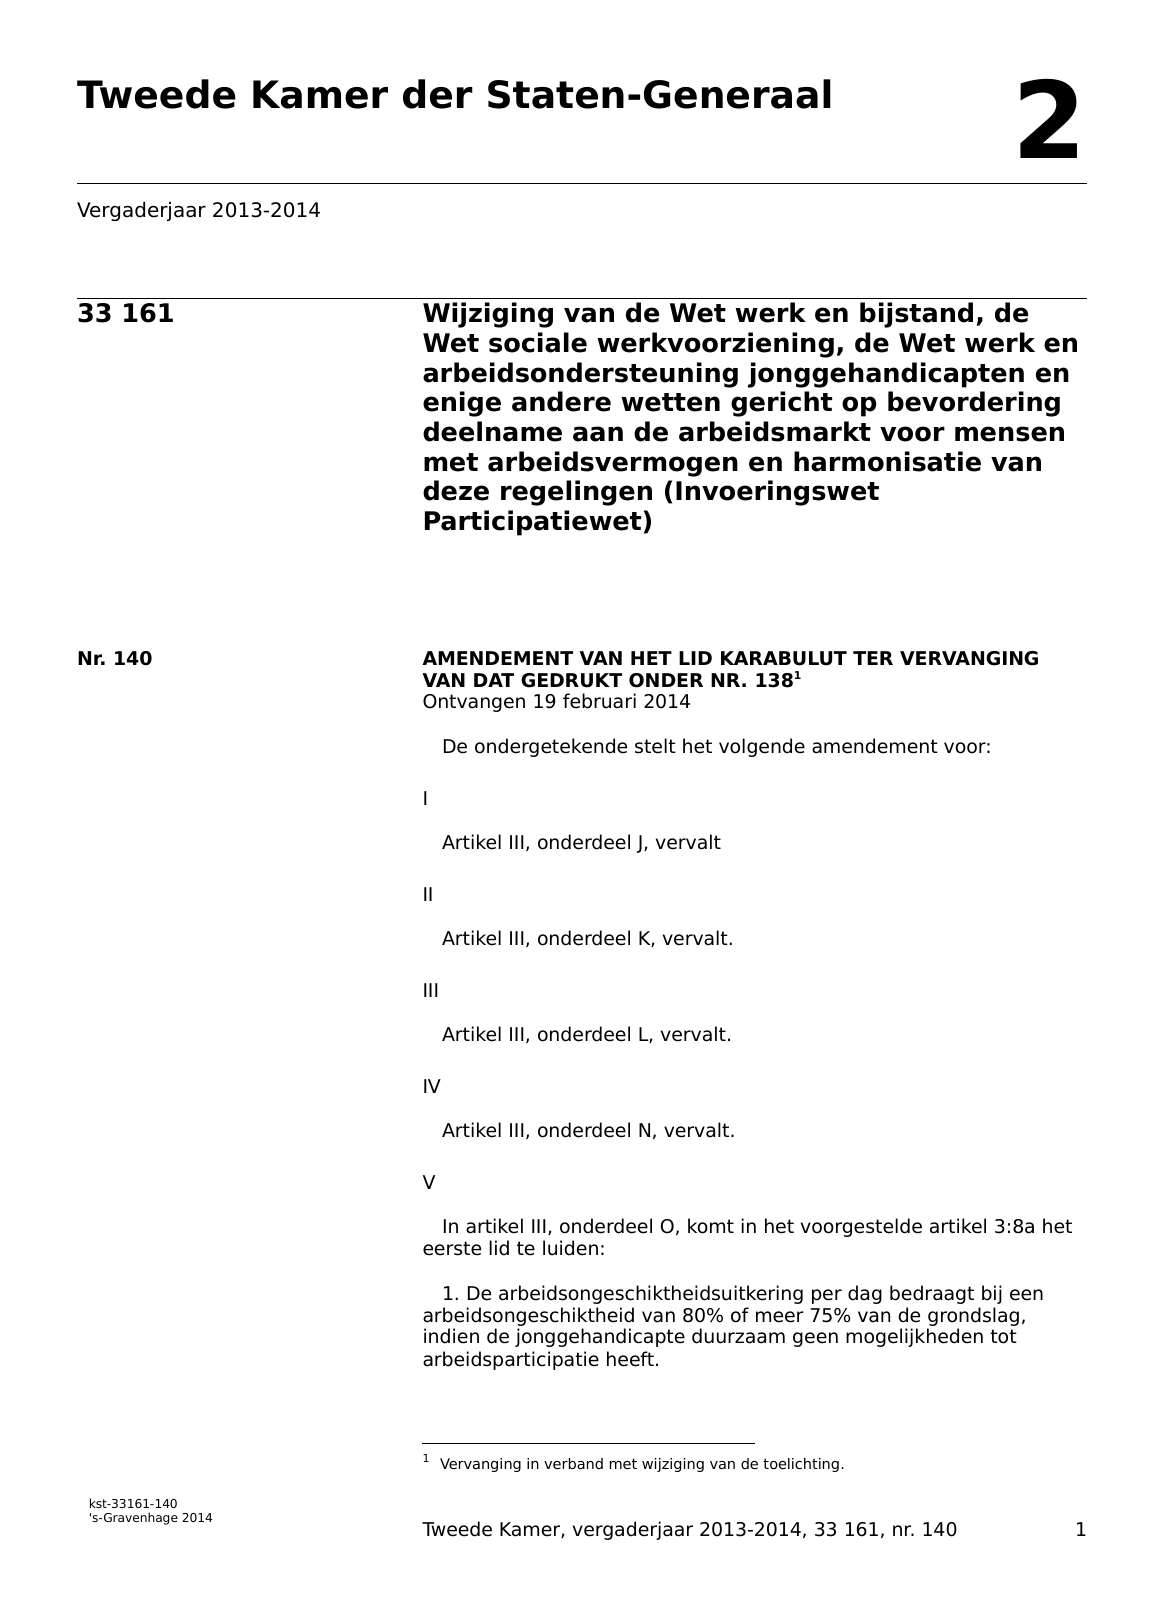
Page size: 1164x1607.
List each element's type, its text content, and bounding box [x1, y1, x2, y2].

table_header Tweede Kamer der Staten-Generaal [77, 59, 886, 183]
subtitle II [422, 884, 1087, 906]
subtitle IV [422, 1076, 1087, 1098]
text Artikel III, onderdeel K, vervalt. [422, 928, 1087, 950]
text Ontvangen 19 februari 2014 [422, 691, 1087, 713]
subtitle III [422, 980, 1087, 1002]
subtitle V [422, 1172, 1087, 1194]
table_cell Vergaderjaar 2013-2014 [77, 184, 1087, 298]
text Artikel III, onderdeel N, vervalt. [422, 1120, 1087, 1142]
text In artikel III, onderdeel O, komt in het voorgestelde artikel 3:8a het eerste lid te luiden: [422, 1216, 1087, 1260]
text 1. De arbeidsongeschiktheidsuitkering per dag bedraagt bij een arbeidsongeschiktheid van 80% of meer 75% van de grondslag, indien de jonggehandicapte duurzaam geen mogelijkheden tot arbeidsparticipatie heeft. [422, 1282, 1087, 1370]
subtitle Nr. 140 AMENDEMENT VAN HET LID KARABULUT TER VERVANGING VAN DAT GEDRUKT ONDER NR. 138 [77, 647, 1087, 691]
text Vervanging in verband met wijziging van de toelichting. [422, 1452, 1087, 1474]
text Artikel III, onderdeel J, vervalt [422, 832, 1087, 854]
subtitle 33 161 Wijziging van de Wet werk en bijstand, de Wet sociale werkvoorziening, de Wet werk en arbeidsondersteuning jonggehandicapten en enige andere wetten gericht op bevordering deelname aan de arbeidsmarkt voor mensen met arbeidsvermogen en harmonisatie van deze regelingen (Invoeringswet Participatiewet) [77, 299, 1087, 536]
text Artikel III, onderdeel L, vervalt. [422, 1024, 1087, 1046]
table_header 2 [886, 59, 1087, 183]
text De ondergetekende stelt het volgende amendement voor: [422, 736, 1087, 758]
subtitle I [422, 788, 1087, 809]
text kst-33161-140 [88, 1497, 323, 1511]
text 's-Gravenhage 2014 [88, 1511, 323, 1525]
